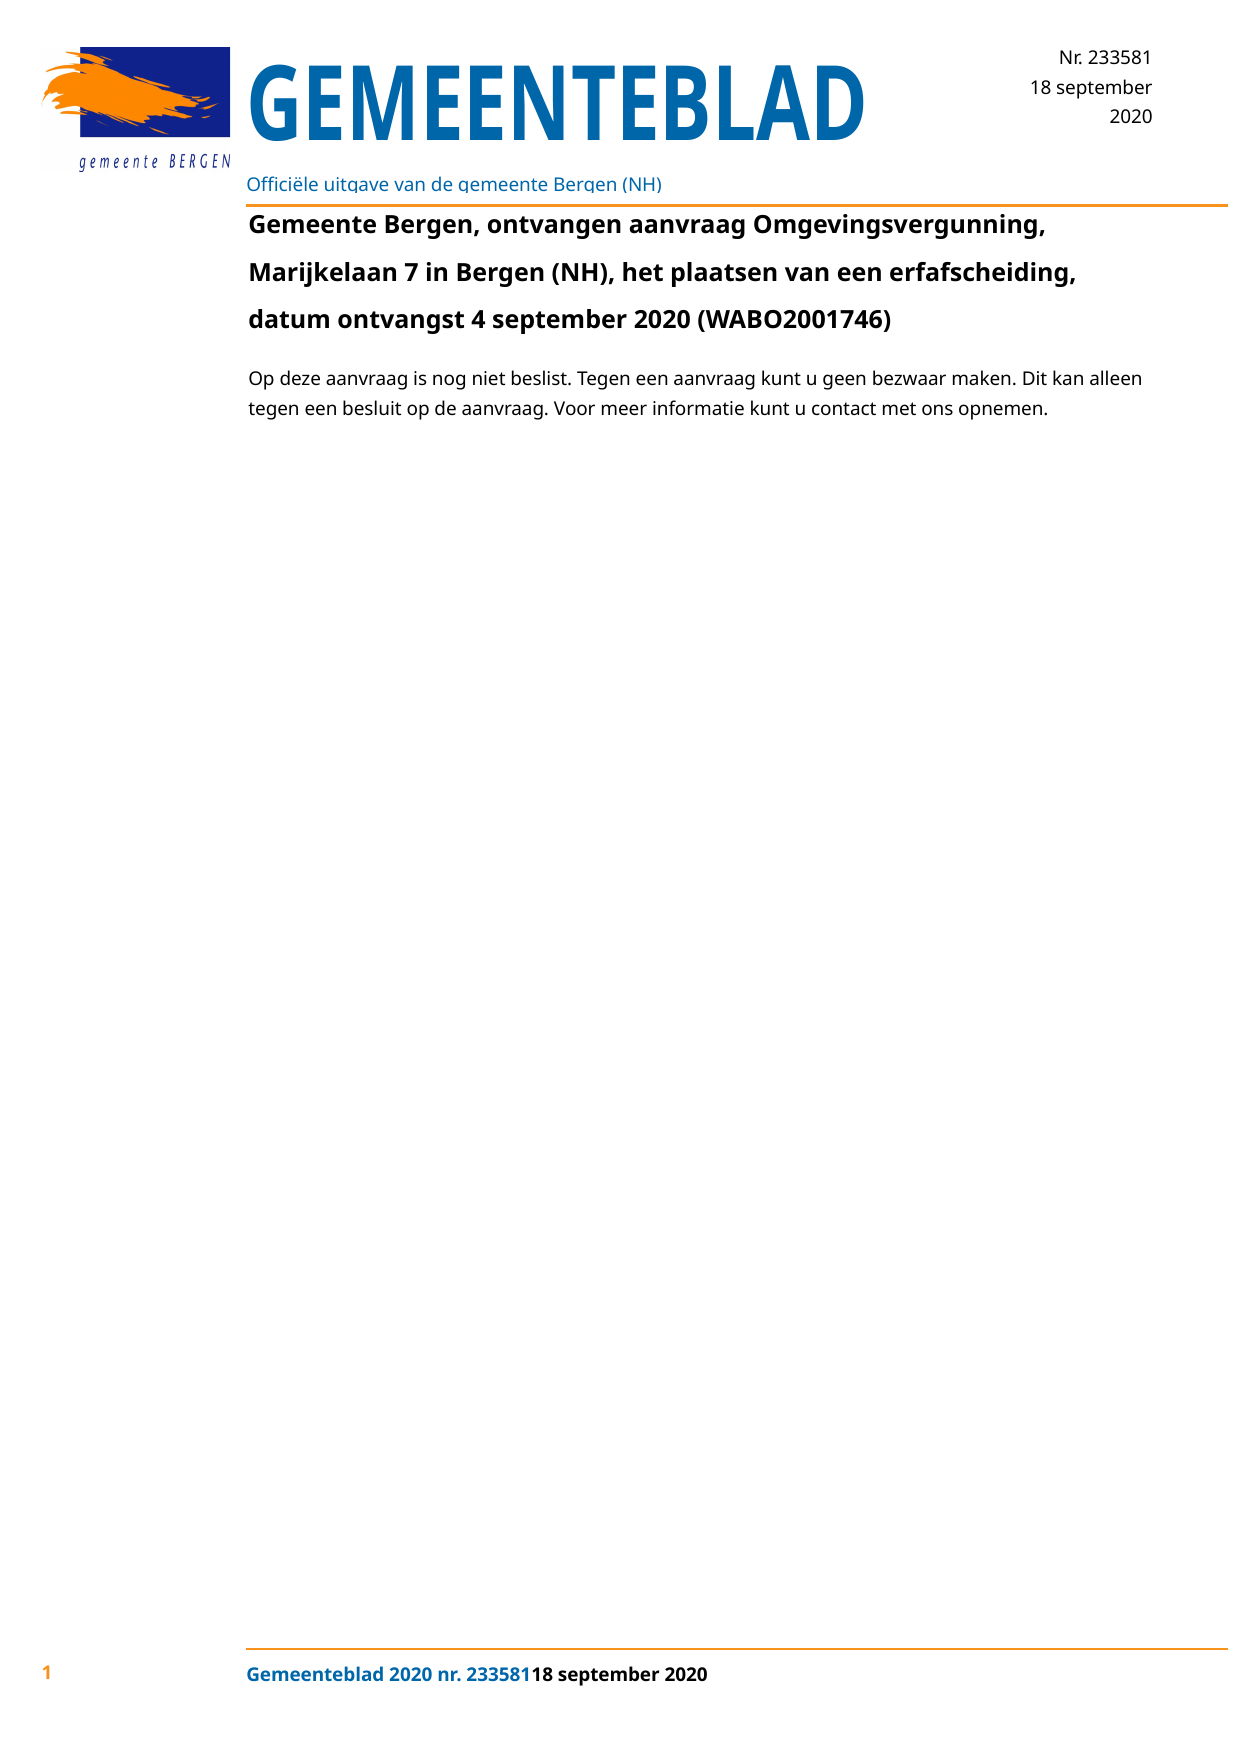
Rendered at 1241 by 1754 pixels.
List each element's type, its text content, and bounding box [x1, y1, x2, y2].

text Op deze aanvraag is nog niet beslist. Tegen een aanvraag kunt u geen bezwaar maken. Dit kan alleen tegen een besluit op de aanvraag. Voor meer informatie kunt u contact met ons opnemen. [248, 366, 1152, 421]
picture [41, 47, 231, 172]
text Gemeente Bergen, ontvangen aanvraag Omgevingsvergunning, Marijkelaan 7 in Bergen (NH), het plaatsen van een erfafscheiding, datum ontvangst 4 september 2020 (WABO2001746) [248, 207, 1152, 336]
